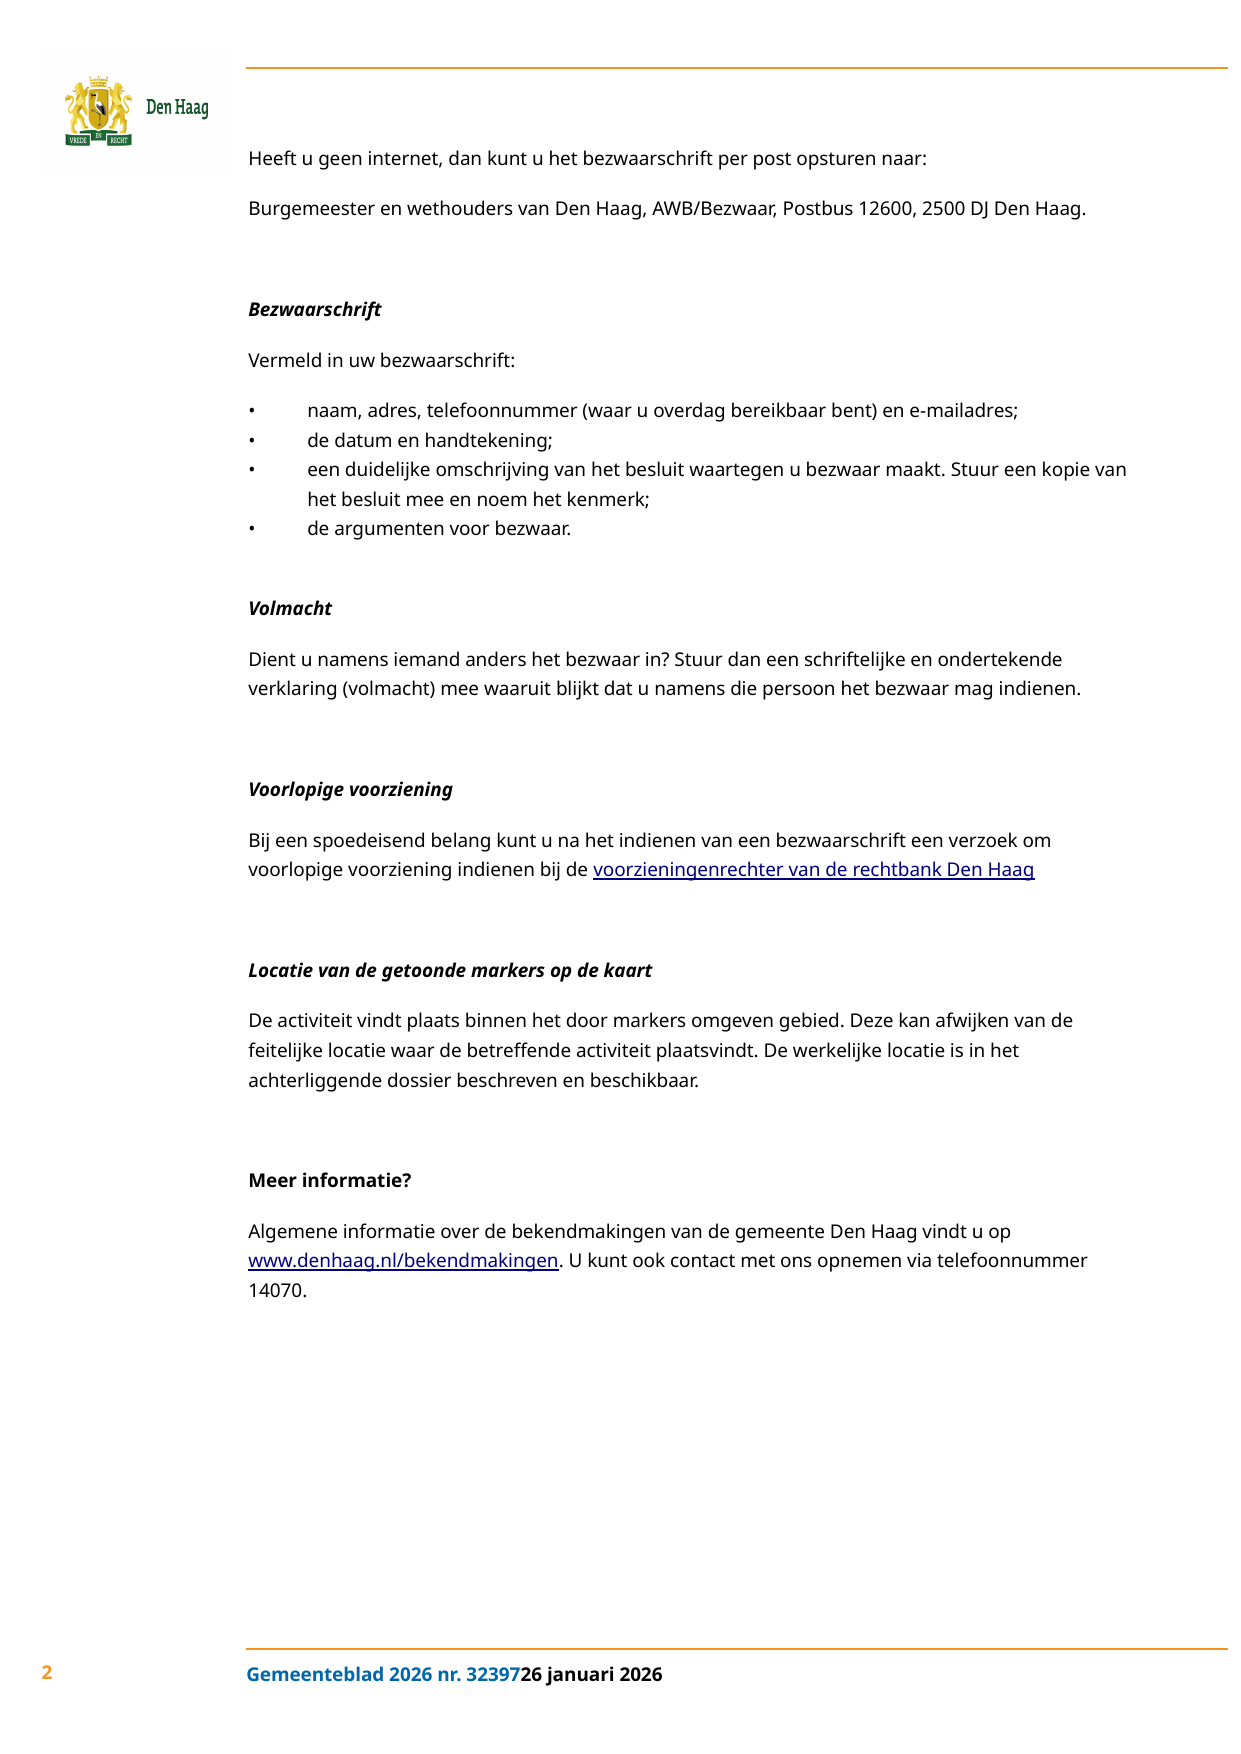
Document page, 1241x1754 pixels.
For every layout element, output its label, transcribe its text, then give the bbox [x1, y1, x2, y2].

text Algemene informatie over de bekendmakingen van de gemeente Den Haag vindt u op www.denhaag.nl/bekendmakingen. U kunt ook contact met ons opnemen via telefoonnummer 14070. [248, 1218, 1152, 1303]
text Bezwaarschrift [248, 296, 1152, 322]
text Bij een spoedeisend belang kunt u na het indienen van een bezwaarschrift een verzoek om voorlopige voorziening indienen bij de voorzieningenrechter van de rechtbank Den Haag [248, 827, 1152, 882]
list een duidelijke omschrijving van het besluit waartegen u bezwaar maakt. Stuur een kopie van het besluit mee en noem het kenmerk; [248, 456, 1152, 512]
text Burgemeester en wethouders van Den Haag, AWB/Bezwaar, Postbus 12600, 2500 DJ Den Haag. [248, 196, 1152, 221]
text Volmacht [248, 596, 1152, 621]
text Locatie van de getoonde markers op de kaart [248, 957, 1152, 983]
text Vermeld in uw bezwaarschrift: [248, 347, 1152, 373]
list naam, adres, telefoonnummer (waar u overdag bereikbaar bent) en e-mailadres; [248, 397, 1152, 423]
text Voorlopige voorziening [248, 776, 1152, 802]
text De activiteit vindt plaats binnen het door markers omgeven gebied. Deze kan afwijken van de feitelijke locatie waar de betreffende activiteit plaatsvindt. De werkelijke locatie is in het achterliggende dossier beschreven en beschikbaar. [248, 1008, 1152, 1093]
text Heeft u geen internet, dan kunt u het bezwaarschrift per post opsturen naar: [248, 145, 1152, 171]
picture [41, 47, 231, 172]
list de argumenten voor bezwaar. [248, 516, 1152, 541]
text Meer informatie? [248, 1168, 1152, 1193]
list de datum en handtekening; [248, 427, 1152, 453]
text Dient u namens iemand anders het bezwaar in? Stuur dan een schriftelijke en ondertekende verklaring (volmacht) mee waaruit blijkt dat u namens die persoon het bezwaar mag indienen. [248, 646, 1152, 701]
